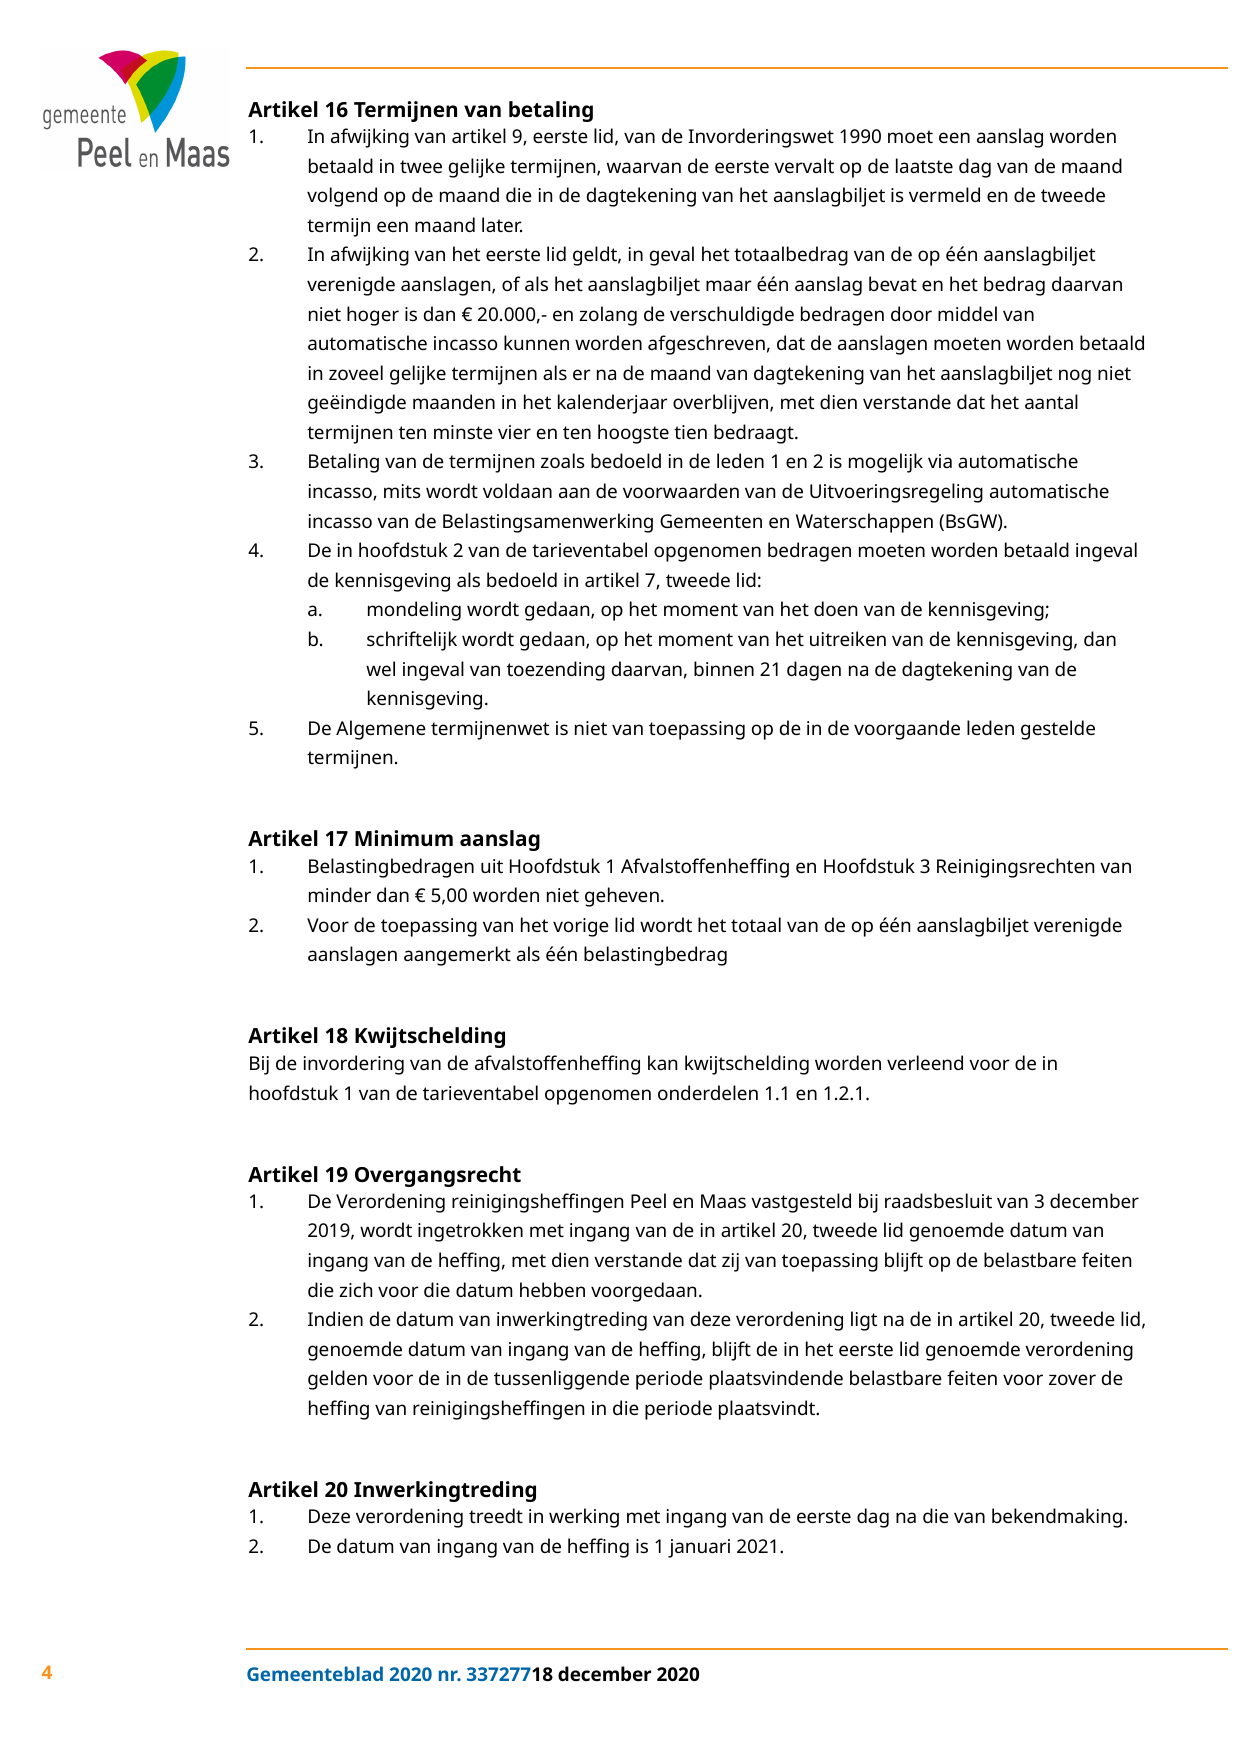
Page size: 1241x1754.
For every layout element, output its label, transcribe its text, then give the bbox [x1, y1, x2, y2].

list In afwijking van artikel 9, eerste lid, van de Invorderingswet 1990 moet een aanslag worden betaald in twee gelijke termijnen, waarvan de eerste vervalt op de laatste dag van de maand volgend op de maand die in de dagtekening van het aanslagbiljet is vermeld en de tweede termijn een maand later. [248, 123, 1152, 238]
list De in hoofdstuk 2 van de tarieventabel opgenomen bedragen moeten worden betaald ingeval de kennisgeving als bedoeld in artikel 7, tweede lid: [248, 537, 1152, 593]
text Artikel 19 Overgangsrecht [248, 1160, 1152, 1188]
list De datum van ingang van de heffing is 1 januari 2021. [248, 1533, 1152, 1559]
text Bij de invordering van de afvalstoffenheffing kan kwijtschelding worden verleend voor de in hoofdstuk 1 van de tarieventabel opgenomen onderdelen 1.1 en 1.2.1. [248, 1050, 1152, 1105]
picture [41, 47, 231, 172]
text Artikel 16 Termijnen van betaling [248, 95, 1152, 123]
list In afwijking van het eerste lid geldt, in geval het totaalbedrag van de op één aanslagbiljet verenigde aanslagen, of als het aanslagbiljet maar één aanslag bevat en het bedrag daarvan niet hoger is dan € 20.000,- en zolang de verschuldigde bedragen door middel van automatische incasso kunnen worden afgeschreven, dat de aanslagen moeten worden betaald in zoveel gelijke termijnen als er na de maand van dagtekening van het aanslagbiljet nog niet geëindigde maanden in het kalenderjaar overblijven, met dien verstande dat het aantal termijnen ten minste vier en ten hoogste tien bedraagt. [248, 242, 1152, 445]
list De Verordening reinigingsheffingen Peel en Maas vastgesteld bij raadsbesluit van 3 december 2019, wordt ingetrokken met ingang van de in artikel 20, tweede lid genoemde datum van ingang van de heffing, met dien verstande dat zij van toepassing blijft op de belastbare feiten die zich voor die datum hebben voorgedaan. [248, 1188, 1152, 1303]
text Artikel 18 Kwijtschelding [248, 1022, 1152, 1050]
list schriftelijk wordt gedaan, op het moment van het uitreiken van de kennisgeving, dan wel ingeval van toezending daarvan, binnen 21 dagen na de dagtekening van de kennisgeving. [307, 626, 1152, 711]
list Betaling van de termijnen zoals bedoeld in de leden 1 en 2 is mogelijk via automatische incasso, mits wordt voldaan aan de voorwaarden van de Uitvoeringsregeling automatische incasso van de Belastingsamenwerking Gemeenten en Waterschappen (BsGW). [248, 449, 1152, 533]
text Artikel 20 Inwerkingtreding [248, 1475, 1152, 1504]
list Belastingbedragen uit Hoofdstuk 1 Afvalstoffenheffing en Hoofdstuk 3 Reinigingsrechten van minder dan € 5,00 worden niet geheven. [248, 853, 1152, 908]
list Voor de toepassing van het vorige lid wordt het totaal van de op één aanslagbiljet verenigde aanslagen aangemerkt als één belastingbedrag [248, 912, 1152, 967]
list Deze verordening treedt in werking met ingang van de eerste dag na die van bekendmaking. [248, 1504, 1152, 1529]
list mondeling wordt gedaan, op het moment van het doen van de kennisgeving; [307, 597, 1152, 622]
list Indien de datum van inwerkingtreding van deze verordening ligt na de in artikel 20, tweede lid, genoemde datum van ingang van de heffing, blijft de in het eerste lid genoemde verordening gelden voor de in de tussenliggende periode plaatsvindende belastbare feiten voor zover de heffing van reinigingsheffingen in die periode plaatsvindt. [248, 1306, 1152, 1421]
list De Algemene termijnenwet is niet van toepassing op de in de voorgaande leden gestelde termijnen. [248, 715, 1152, 770]
text Artikel 17 Minimum aanslag [248, 824, 1152, 853]
